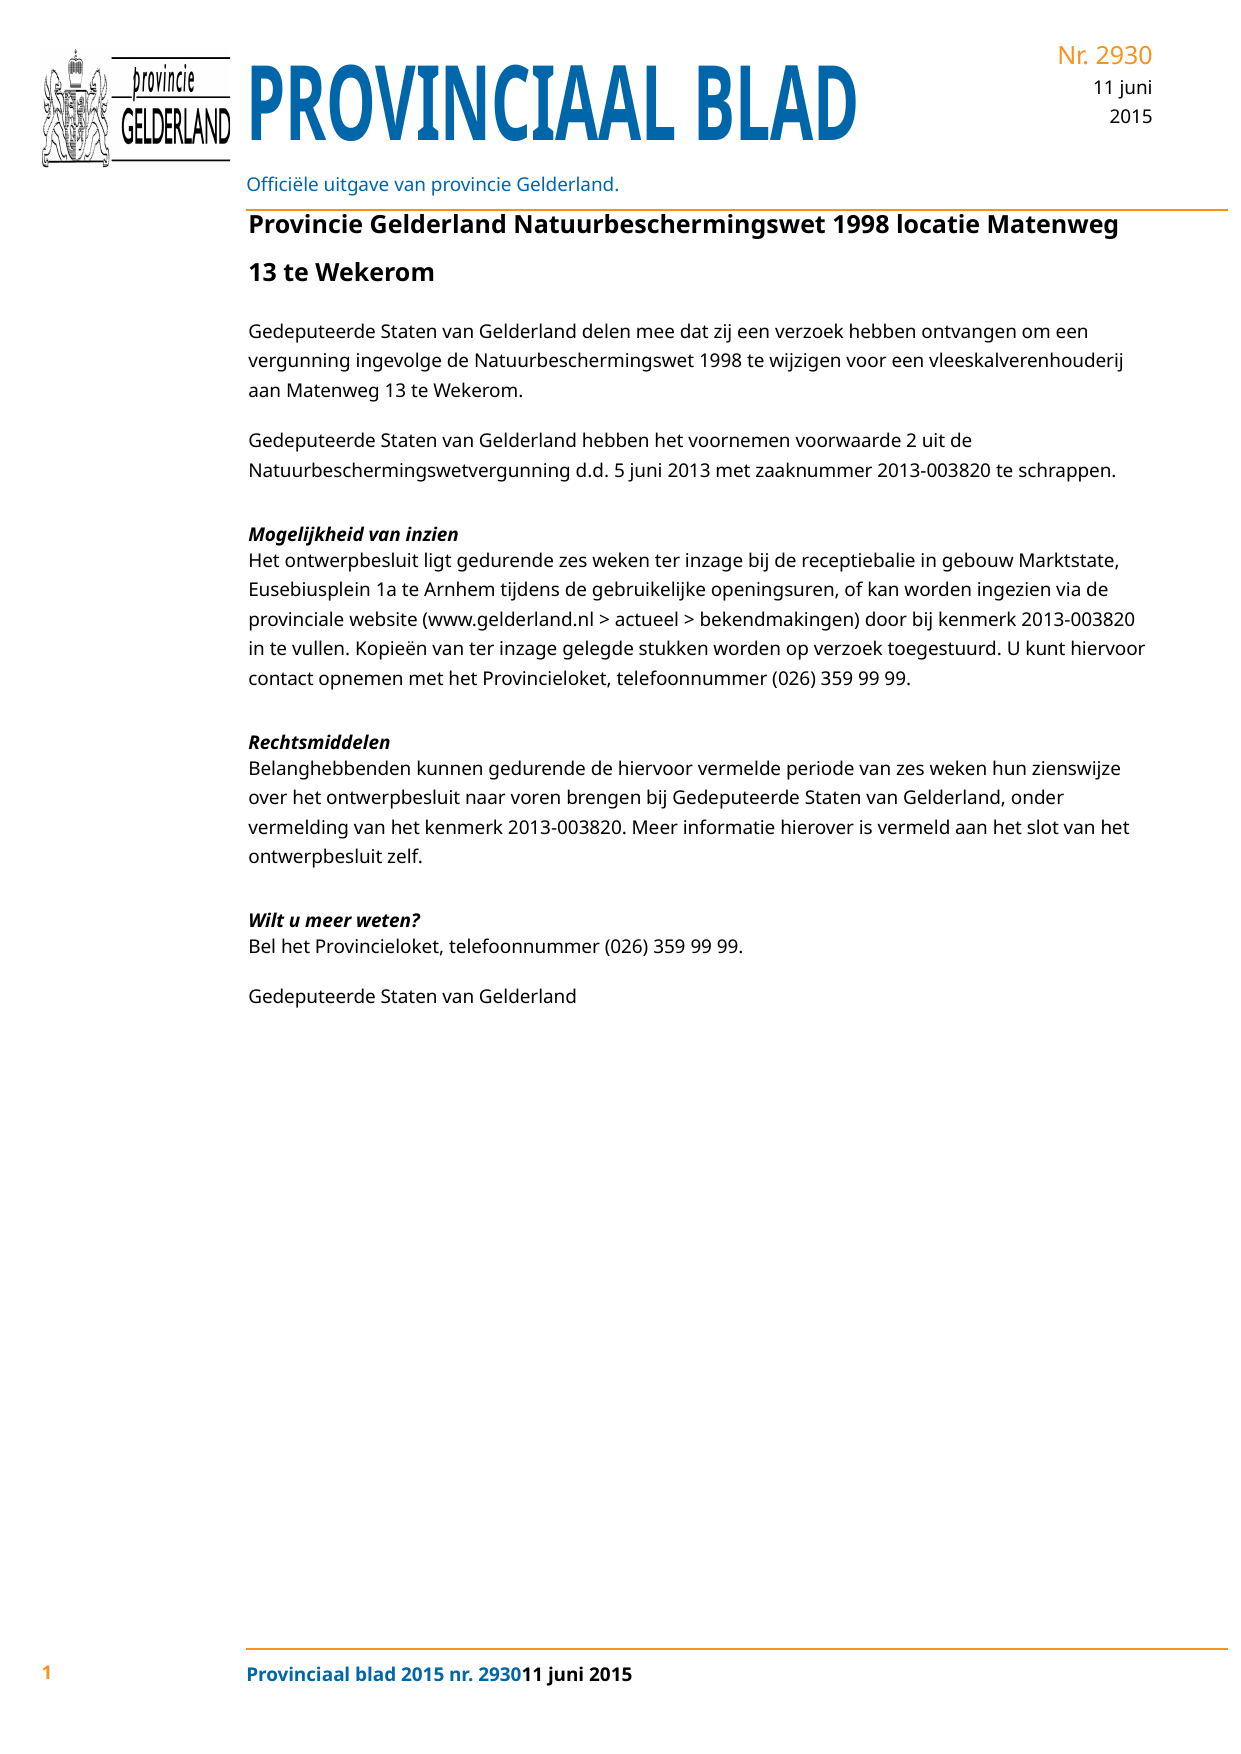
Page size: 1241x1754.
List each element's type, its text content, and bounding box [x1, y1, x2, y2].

text Bel het Provincieloket, telefoonnummer (026) 359 99 99. [248, 933, 1152, 959]
text Gedeputeerde Staten van Gelderland [248, 984, 1152, 1009]
text Het ontwerpbesluit ligt gedurende zes weken ter inzage bij de receptiebalie in gebouw Marktstate, Eusebiusplein 1a te Arnhem tijdens de gebruikelijke openingsuren, of kan worden ingezien via de provinciale website (www.gelderland.nl > actueel > bekendmakingen) door bij kenmerk 2013-003820 in te vullen. Kopieën van ter inzage gelegde stukken worden op verzoek toegestuurd. U kunt hiervoor contact opnemen met het Provincieloket, telefoonnummer (026) 359 99 99. [248, 547, 1152, 691]
text Gedeputeerde Staten van Gelderland delen mee dat zij een verzoek hebben ontvangen om een vergunning ingevolge de Natuurbeschermingswet 1998 te wijzigen voor een vleeskalverenhouderij aan Matenweg 13 te Wekerom. [248, 318, 1152, 403]
text Belanghebbenden kunnen gedurende de hiervoor vermelde periode van zes weken hun zienswijze over het ontwerpbesluit naar voren brengen bij Gedeputeerde Staten van Gelderland, onder vermelding van het kenmerk 2013-003820. Meer informatie hierover is vermeld aan het slot van het ontwerpbesluit zelf. [248, 755, 1152, 869]
text Provincie Gelderland Natuurbeschermingswet 1998 locatie Matenweg 13 te Wekerom [248, 211, 1152, 288]
text Wilt u meer weten? [248, 907, 1152, 933]
text Mogelijkheid van inzien [248, 521, 1152, 547]
text Gedeputeerde Staten van Gelderland hebben het voornemen voorwaarde 2 uit de Natuurbeschermingswetvergunning d.d. 5 juni 2013 met zaaknummer 2013-003820 te schrappen. [248, 427, 1152, 483]
text Rechtsmiddelen [248, 729, 1152, 755]
picture [41, 47, 231, 172]
